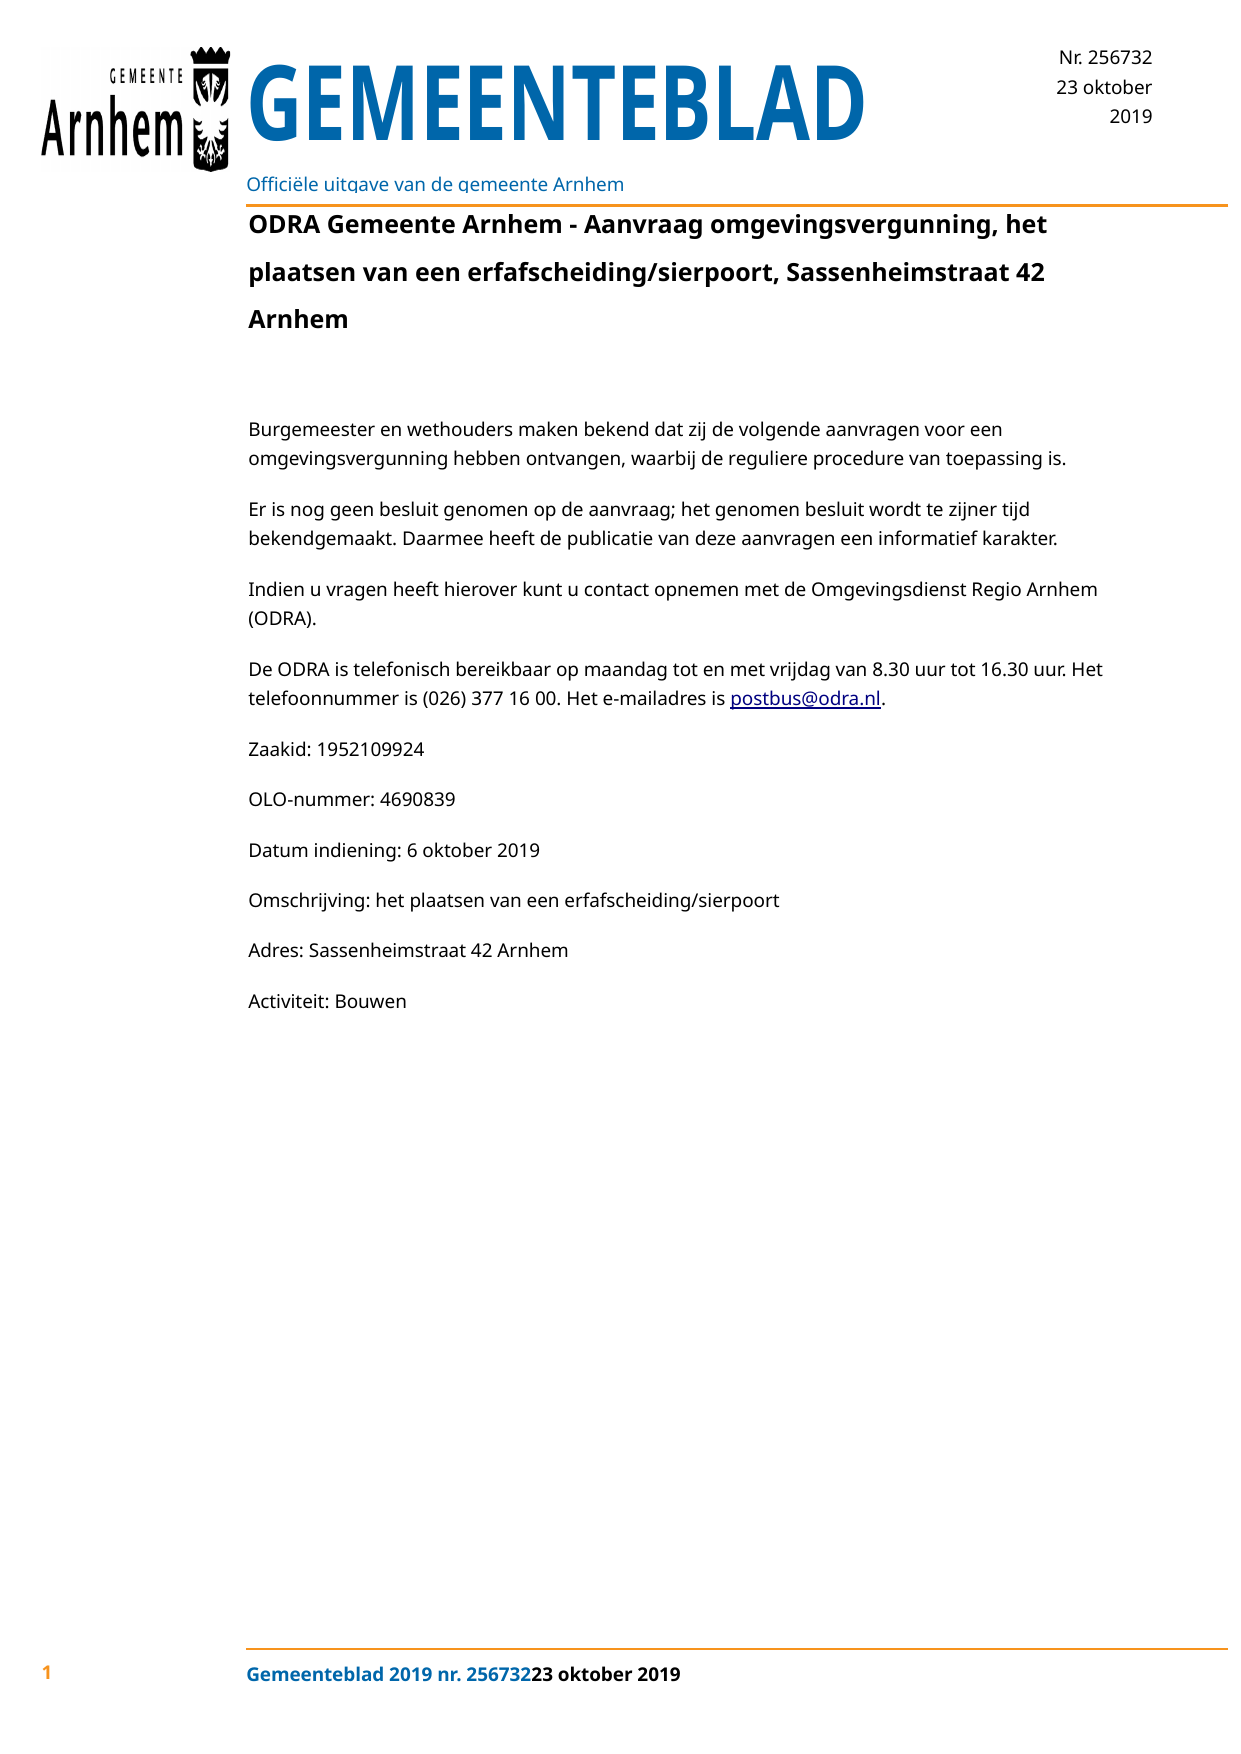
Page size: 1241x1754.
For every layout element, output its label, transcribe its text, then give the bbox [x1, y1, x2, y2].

text Omschrijving: het plaatsen van een erfafscheiding/sierpoort [248, 887, 1152, 913]
text De ODRA is telefonisch bereikbaar op maandag tot en met vrijdag van 8.30 uur tot 16.30 uur. Het telefoonnummer is (026) 377 16 00. Het e-mailadres is postbus@odra.nl. [248, 656, 1152, 711]
text Er is nog geen besluit genomen op de aanvraag; het genomen besluit wordt te zijner tijd bekendgemaakt. Daarmee heeft de publicatie van deze aanvragen een informatief karakter. [248, 496, 1152, 551]
text Datum indiening: 6 oktober 2019 [248, 837, 1152, 862]
text Adres: Sassenheimstraat 42 Arnhem [248, 938, 1152, 963]
text Indien u vragen heeft hierover kunt u contact opnemen met de Omgevingsdienst Regio Arnhem (ODRA). [248, 576, 1152, 631]
text Zaakid: 1952109924 [248, 736, 1152, 762]
text OLO-nummer: 4690839 [248, 786, 1152, 812]
text Activiteit: Bouwen [248, 988, 1152, 1014]
picture [41, 47, 231, 172]
text ODRA Gemeente Arnhem - Aanvraag omgevingsvergunning, het plaatsen van een erfafscheiding/sierpoort, Sassenheimstraat 42 Arnhem [248, 207, 1152, 336]
text Burgemeester en wethouders maken bekend dat zij de volgende aanvragen voor een omgevingsvergunning hebben ontvangen, waarbij de reguliere procedure van toepassing is. [248, 416, 1152, 471]
